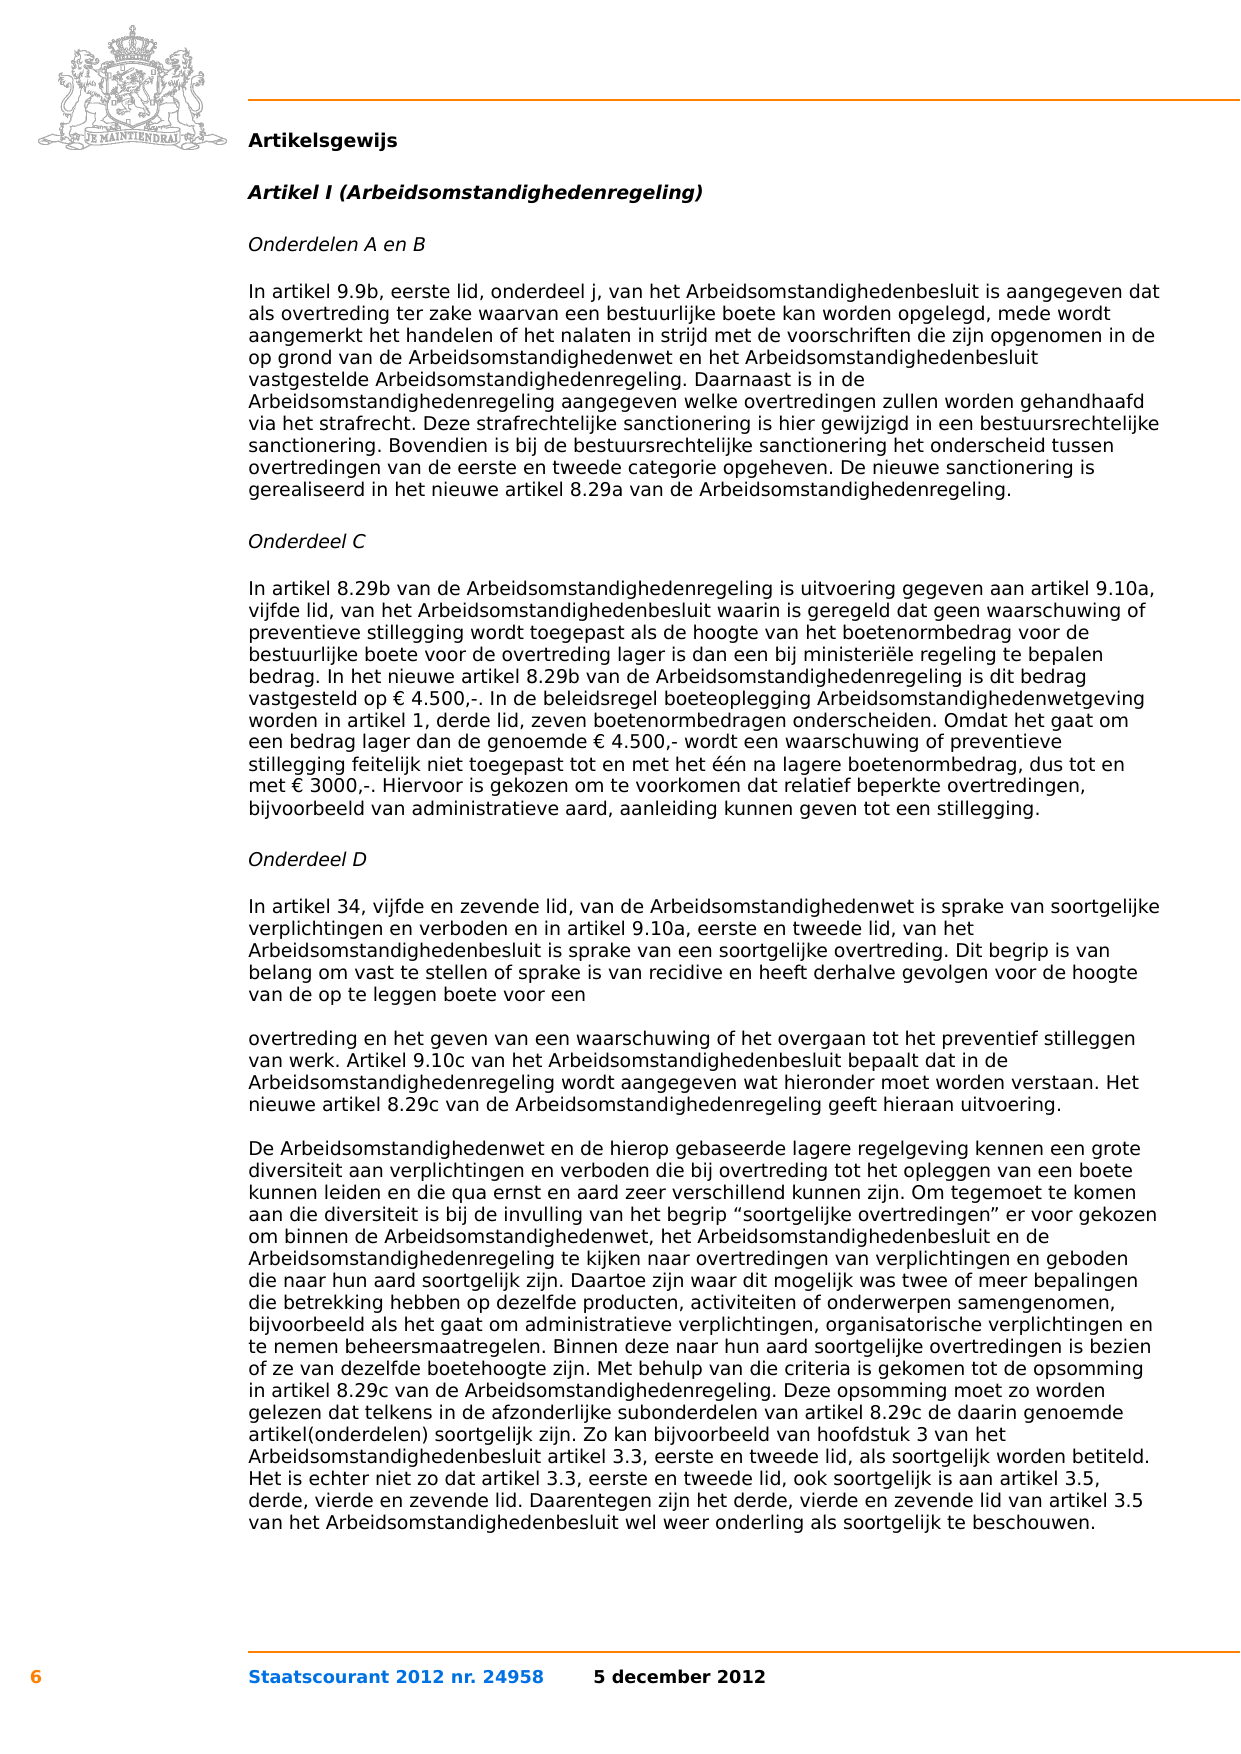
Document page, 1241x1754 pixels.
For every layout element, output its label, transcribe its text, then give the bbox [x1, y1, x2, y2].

subtitle Onderdelen A en B [248, 234, 1163, 256]
text overtreding en het geven van een waarschuwing of het overgaan tot het preventief stilleggen van werk. Artikel 9.10c van het Arbeidsomstandighedenbesluit bepaalt dat in de Arbeidsomstandighedenregeling wordt aangegeven wat hieronder moet worden verstaan. Het nieuwe artikel 8.29c van de Arbeidsomstandighedenregeling geeft hieraan uitvoering. [248, 1028, 1163, 1116]
subtitle Onderdeel C [248, 531, 1163, 553]
subtitle Artikel I (Arbeidsomstandighedenregeling) [248, 182, 1163, 204]
subtitle Onderdeel D [248, 849, 1163, 871]
text In artikel 34, vijfde en zevende lid, van de Arbeidsomstandighedenwet is sprake van soortgelijke verplichtingen en verboden en in artikel 9.10a, eerste en tweede lid, van het Arbeidsomstandighedenbesluit is sprake van een soortgelijke overtreding. Dit begrip is van belang om vast te stellen of sprake is van recidive en heeft derhalve gevolgen voor de hoogte van de op te leggen boete voor een [248, 896, 1163, 1006]
text In artikel 8.29b van de Arbeidsomstandighedenregeling is uitvoering gegeven aan artikel 9.10a, vijfde lid, van het Arbeidsomstandighedenbesluit waarin is geregeld dat geen waarschuwing of preventieve stillegging wordt toegepast als de hoogte van het boetenormbedrag voor de bestuurlijke boete voor de overtreding lager is dan een bij ministeriële regeling te bepalen bedrag. In het nieuwe artikel 8.29b van de Arbeidsomstandighedenregeling is dit bedrag vastgesteld op € 4.500,-. In de beleidsregel boeteoplegging Arbeidsomstandighedenwetgeving worden in artikel 1, derde lid, zeven boetenormbedragen onderscheiden. Omdat het gaat om een bedrag lager dan de genoemde € 4.500,- wordt een waarschuwing of preventieve stillegging feitelijk niet toegepast tot en met het één na lagere boetenormbedrag, dus tot en met € 3000,-. Hiervoor is gekozen om te voorkomen dat relatief beperkte overtredingen, bijvoorbeeld van administratieve aard, aanleiding kunnen geven tot een stillegging. [248, 578, 1163, 819]
subtitle Artikelsgewijs [248, 130, 1163, 152]
text De Arbeidsomstandighedenwet en de hierop gebaseerde lagere regelgeving kennen een grote diversiteit aan verplichtingen en verboden die bij overtreding tot het opleggen van een boete kunnen leiden en die qua ernst en aard zeer verschillend kunnen zijn. Om tegemoet te komen aan die diversiteit is bij de invulling van het begrip “soortgelijke overtredingen” er voor gekozen om binnen de Arbeidsomstandighedenwet, het Arbeidsomstandighedenbesluit en de Arbeidsomstandighedenregeling te kijken naar overtredingen van verplichtingen en geboden die naar hun aard soortgelijk zijn. Daartoe zijn waar dit mogelijk was twee of meer bepalingen die betrekking hebben op dezelfde producten, activiteiten of onderwerpen samengenomen, bijvoorbeeld als het gaat om administratieve verplichtingen, organisatorische verplichtingen en te nemen beheersmaatregelen. Binnen deze naar hun aard soortgelijke overtredingen is bezien of ze van dezelfde boetehoogte zijn. Met behulp van die criteria is gekomen tot de opsomming in artikel 8.29c van de Arbeidsomstandighedenregeling. Deze opsomming moet zo worden gelezen dat telkens in de afzonderlijke subonderdelen van artikel 8.29c de daarin genoemde artikel(onderdelen) soortgelijk zijn. Zo kan bijvoorbeeld van hoofdstuk 3 van het Arbeidsomstandighedenbesluit artikel 3.3, eerste en tweede lid, als soortgelijk worden betiteld. Het is echter niet zo dat artikel 3.3, eerste en tweede lid, ook soortgelijk is aan artikel 3.5, derde, vierde en zevende lid. Daarentegen zijn het derde, vierde en zevende lid van artikel 3.5 van het Arbeidsomstandighedenbesluit wel weer onderling als soortgelijk te beschouwen. [248, 1138, 1163, 1533]
picture [38, 25, 227, 150]
text In artikel 9.9b, eerste lid, onderdeel j, van het Arbeidsomstandighedenbesluit is aangegeven dat als overtreding ter zake waarvan een bestuurlijke boete kan worden opgelegd, mede wordt aangemerkt het handelen of het nalaten in strijd met de voorschriften die zijn opgenomen in de op grond van de Arbeidsomstandighedenwet en het Arbeidsomstandighedenbesluit vastgestelde Arbeidsomstandighedenregeling. Daarnaast is in de Arbeidsomstandighedenregeling aangegeven welke overtredingen zullen worden gehandhaafd via het strafrecht. Deze strafrechtelijke sanctionering is hier gewijzigd in een bestuursrechtelijke sanctionering. Bovendien is bij de bestuursrechtelijke sanctionering het onderscheid tussen overtredingen van de eerste en tweede categorie opgeheven. De nieuwe sanctionering is gerealiseerd in het nieuwe artikel 8.29a van de Arbeidsomstandighedenregeling. [248, 281, 1163, 501]
